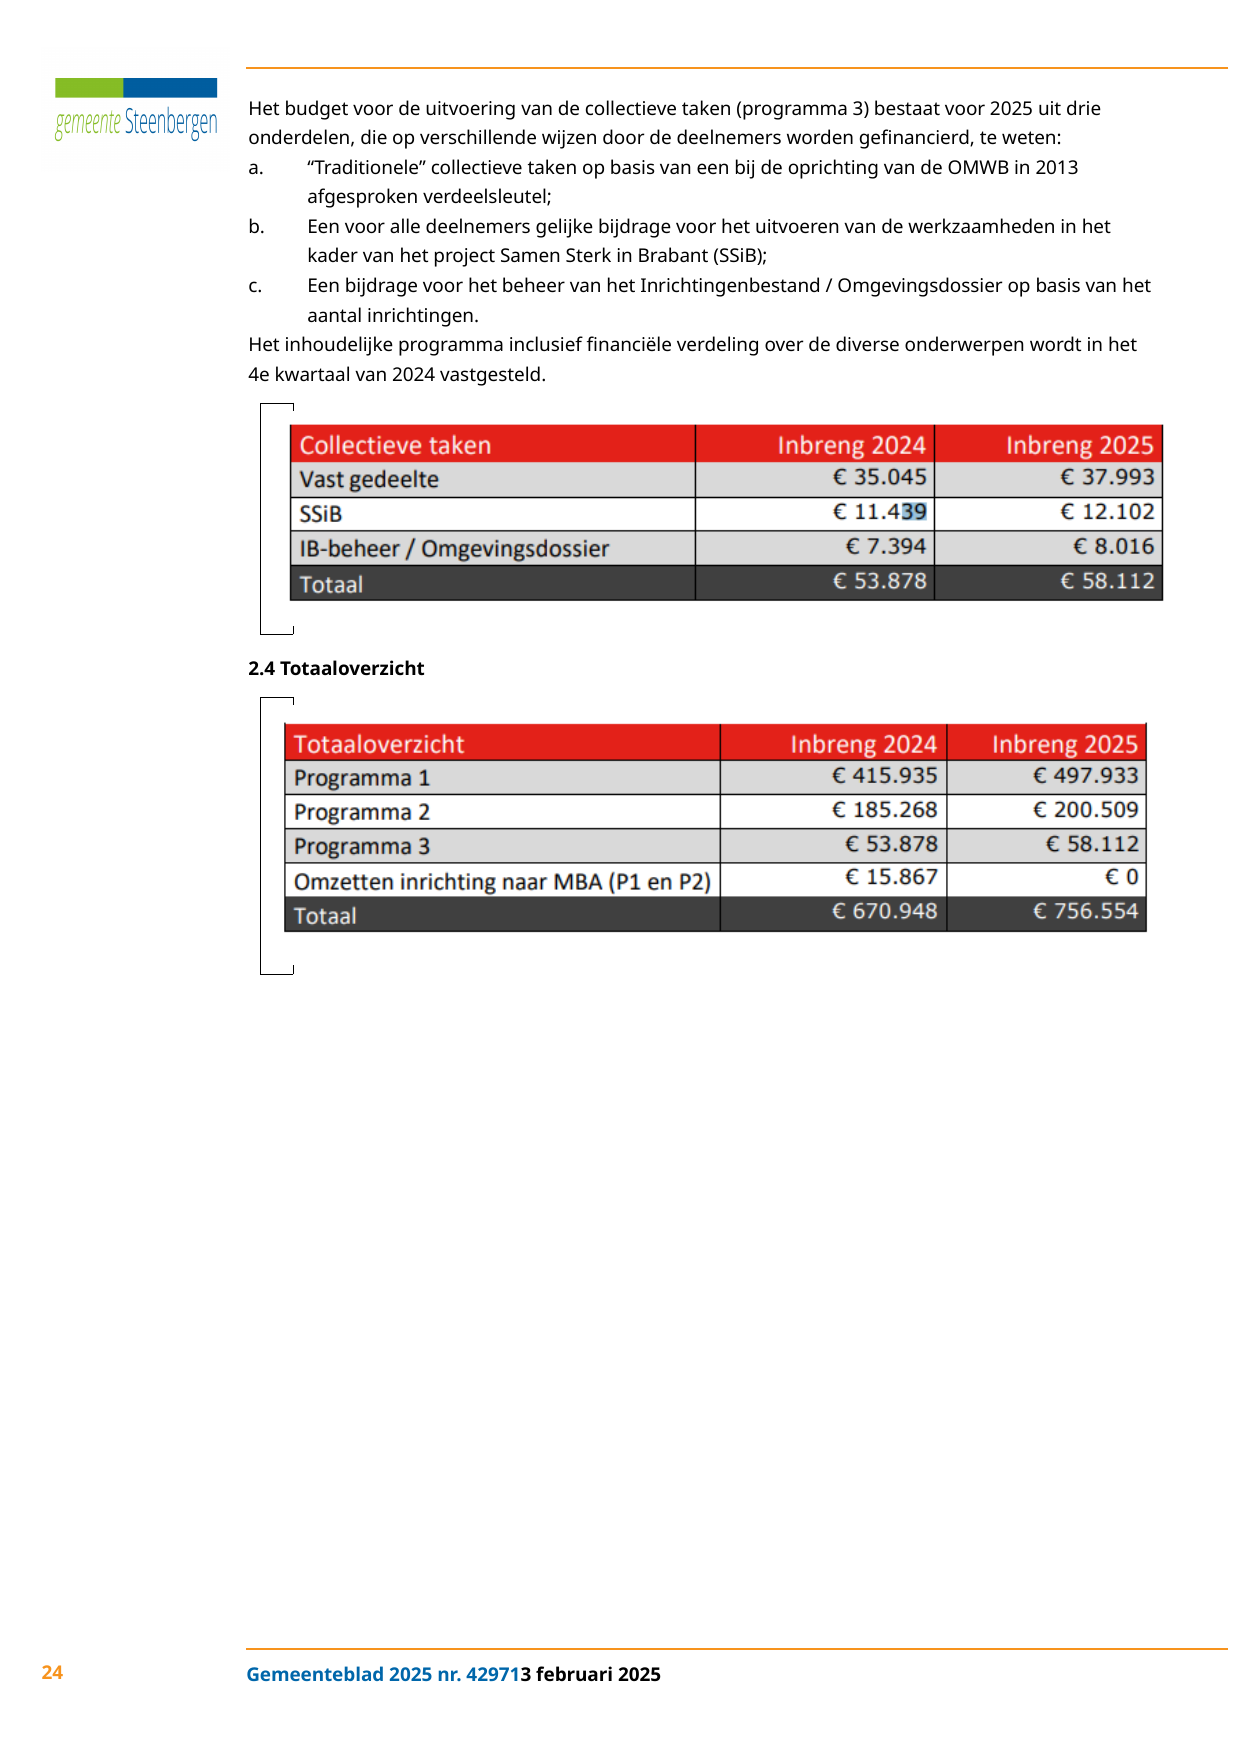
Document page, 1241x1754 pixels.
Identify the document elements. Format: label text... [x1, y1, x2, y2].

picture [268, 705, 1173, 965]
list “Traditionele” collectieve taken op basis van een bij de oprichting van de OMWB in 2013 afgesproken verdeelsleutel; [248, 154, 1152, 209]
text Het inhoudelijke programma inclusief financiële verdeling over de diverse onderwerpen wordt in het 4e kwartaal van 2024 vastgesteld. [248, 331, 1152, 387]
list Een voor alle deelnemers gelijke bijdrage voor het uitvoeren van de werkzaamheden in het kader van het project Samen Sterk in Brabant (SSiB); [248, 213, 1152, 268]
text Het budget voor de uitvoering van de collectieve taken (programma 3) bestaat voor 2025 uit drie onderdelen, die op verschillende wijzen door de deelnemers worden gefinancierd, te weten: [248, 95, 1152, 150]
picture [41, 47, 231, 172]
list Een bijdrage voor het beheer van het Inrichtingenbestand / Omgevingsdossier op basis van het aantal inrichtingen. [248, 272, 1152, 328]
text 2.4 Totaaloverzicht [248, 655, 1152, 681]
picture [268, 411, 1173, 626]
